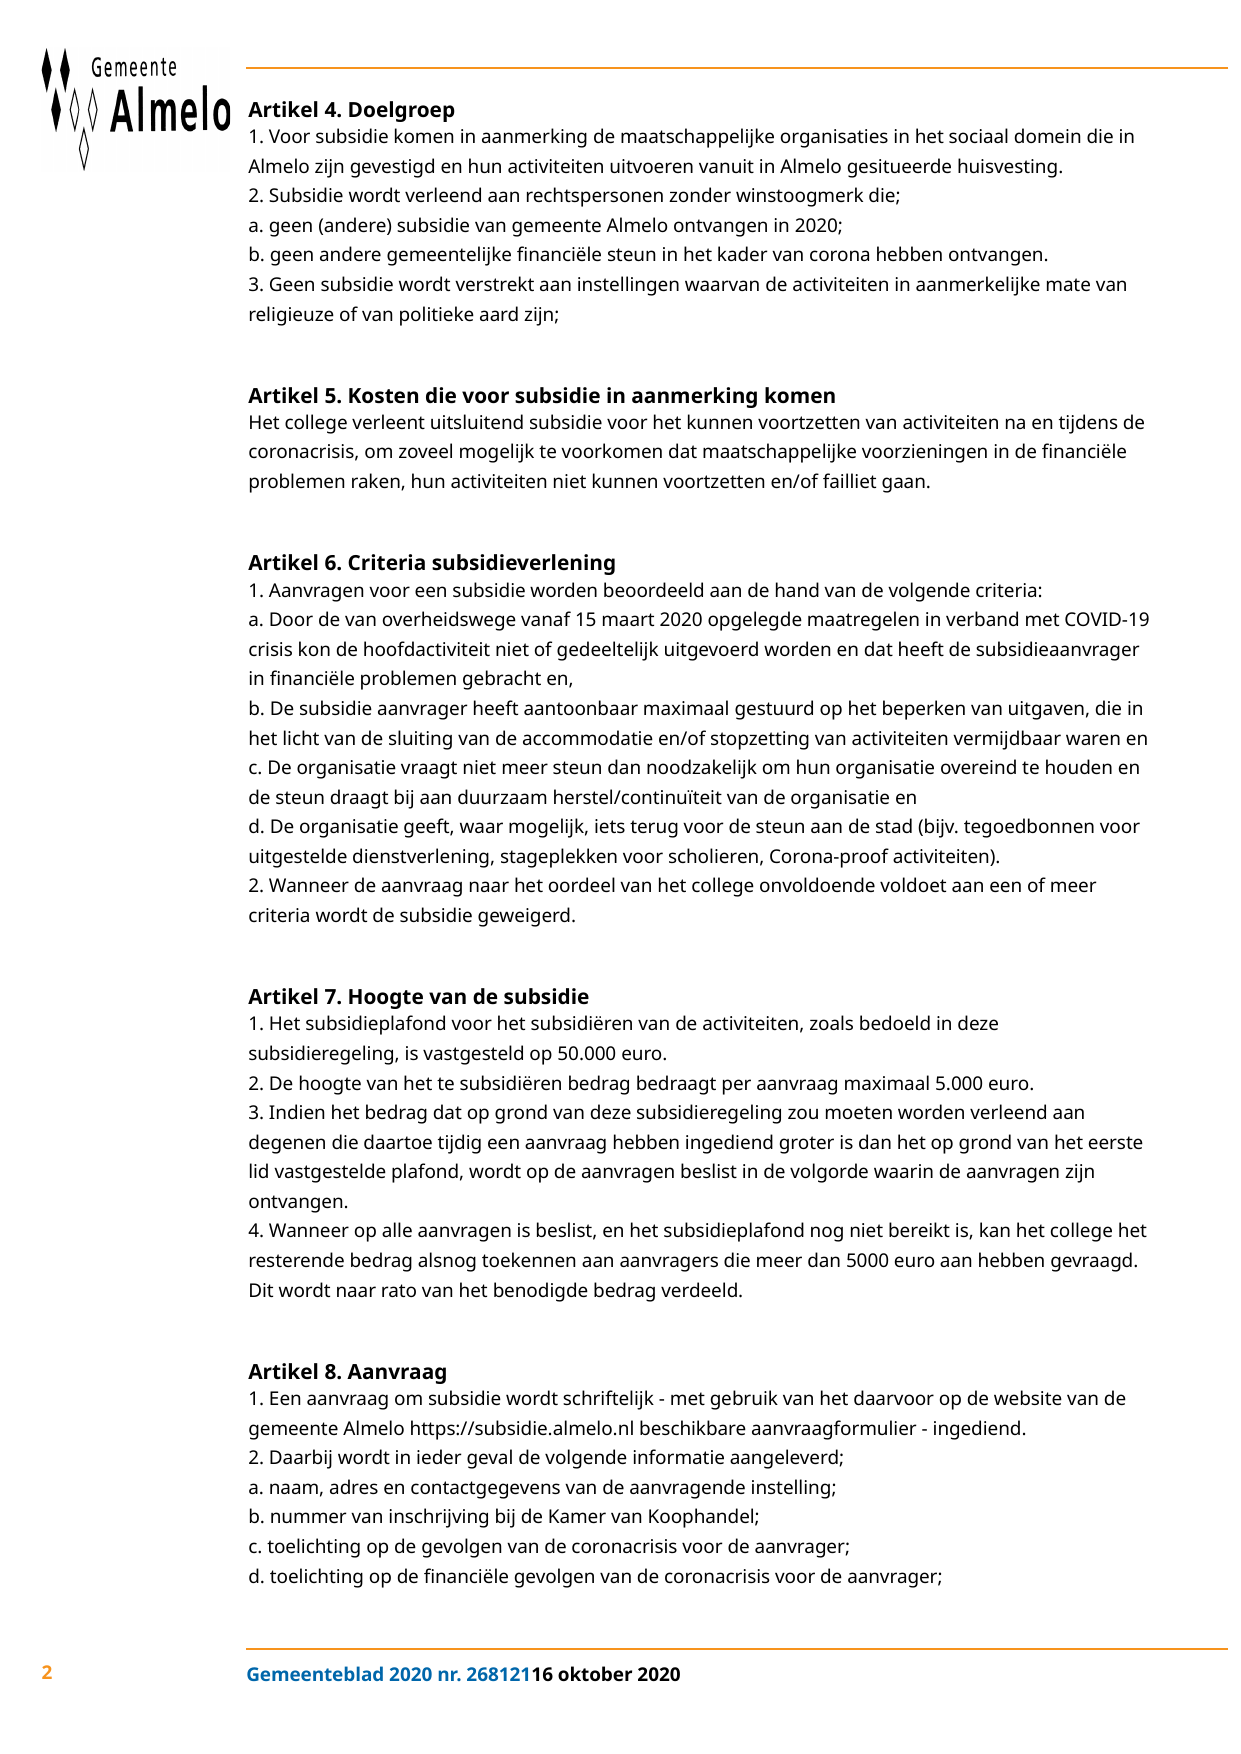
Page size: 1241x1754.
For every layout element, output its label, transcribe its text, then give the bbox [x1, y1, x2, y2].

text b. geen andere gemeentelijke financiële steun in het kader van corona hebben ontvangen. [248, 242, 1152, 267]
text 2. Subsidie wordt verleend aan rechtspersonen zonder winstoogmerk die; [248, 182, 1152, 208]
text 2. De hoogte van het te subsidiëren bedrag bedraagt per aanvraag maximaal 5.000 euro. [248, 1070, 1152, 1096]
text 1. Aanvragen voor een subsidie worden beoordeeld aan de hand van de volgende criteria: [248, 577, 1152, 602]
text d. toelichting op de financiële gevolgen van de coronacrisis voor de aanvrager; [248, 1563, 1152, 1588]
text 3. Geen subsidie wordt verstrekt aan instellingen waarvan de activiteiten in aanmerkelijke mate van religieuze of van politieke aard zijn; [248, 271, 1152, 326]
text 2. Daarbij wordt in ieder geval de volgende informatie aangeleverd; [248, 1444, 1152, 1470]
text Artikel 8. Aanvraag [248, 1357, 1152, 1385]
picture [41, 47, 231, 172]
text b. nummer van inschrijving bij de Kamer van Koophandel; [248, 1504, 1152, 1529]
text c. toelichting op de gevolgen van de coronacrisis voor de aanvrager; [248, 1533, 1152, 1559]
text Het college verleent uitsluitend subsidie voor het kunnen voortzetten van activiteiten na en tijdens de coronacrisis, om zoveel mogelijk te voorkomen dat maatschappelijke voorzieningen in de financiële problemen raken, hun activiteiten niet kunnen voortzetten en/of failliet gaan. [248, 409, 1152, 494]
text Artikel 5. Kosten die voor subsidie in aanmerking komen [248, 381, 1152, 409]
text Artikel 4. Doelgroep [248, 95, 1152, 123]
text a. Door de van overheidswege vanaf 15 maart 2020 opgelegde maatregelen in verband met COVID-19 crisis kon de hoofdactiviteit niet of gedeeltelijk uitgevoerd worden en dat heeft de subsidieaanvrager in financiële problemen gebracht en, [248, 606, 1152, 691]
text Artikel 6. Criteria subsidieverlening [248, 548, 1152, 577]
text a. geen (andere) subsidie van gemeente Almelo ontvangen in 2020; [248, 212, 1152, 238]
text Artikel 7. Hoogte van de subsidie [248, 982, 1152, 1011]
text 1. Het subsidieplafond voor het subsidiëren van de activiteiten, zoals bedoeld in deze subsidieregeling, is vastgesteld op 50.000 euro. [248, 1011, 1152, 1066]
text d. De organisatie geeft, waar mogelijk, iets terug voor de steun aan de stad (bijv. tegoedbonnen voor uitgestelde dienstverlening, stageplekken voor scholieren, Corona-proof activiteiten). [248, 813, 1152, 869]
text b. De subsidie aanvrager heeft aantoonbaar maximaal gestuurd op het beperken van uitgaven, die in het licht van de sluiting van de accommodatie en/of stopzetting van activiteiten vermijdbaar waren en [248, 695, 1152, 750]
text 1. Voor subsidie komen in aanmerking de maatschappelijke organisaties in het sociaal domein die in Almelo zijn gevestigd en hun activiteiten uitvoeren vanuit in Almelo gesitueerde huisvesting. [248, 123, 1152, 178]
text 2. Wanneer de aanvraag naar het oordeel van het college onvoldoende voldoet aan een of meer criteria wordt de subsidie geweigerd. [248, 873, 1152, 928]
text 3. Indien het bedrag dat op grond van deze subsidieregeling zou moeten worden verleend aan degenen die daartoe tijdig een aanvraag hebben ingediend groter is dan het op grond van het eerste lid vastgestelde plafond, wordt op de aanvragen beslist in de volgorde waarin de aanvragen zijn ontvangen. [248, 1099, 1152, 1214]
text c. De organisatie vraagt niet meer steun dan noodzakelijk om hun organisatie overeind te houden en de steun draagt bij aan duurzaam herstel/continuïteit van de organisatie en [248, 754, 1152, 809]
text 1. Een aanvraag om subsidie wordt schriftelijk - met gebruik van het daarvoor op de website van de gemeente Almelo https://subsidie.almelo.nl beschikbare aanvraagformulier - ingediend. [248, 1385, 1152, 1441]
text a. naam, adres en contactgegevens van de aanvragende instelling; [248, 1474, 1152, 1500]
text 4. Wanneer op alle aanvragen is beslist, en het subsidieplafond nog niet bereikt is, kan het college het resterende bedrag alsnog toekennen aan aanvragers die meer dan 5000 euro aan hebben gevraagd. Dit wordt naar rato van het benodigde bedrag verdeeld. [248, 1218, 1152, 1303]
